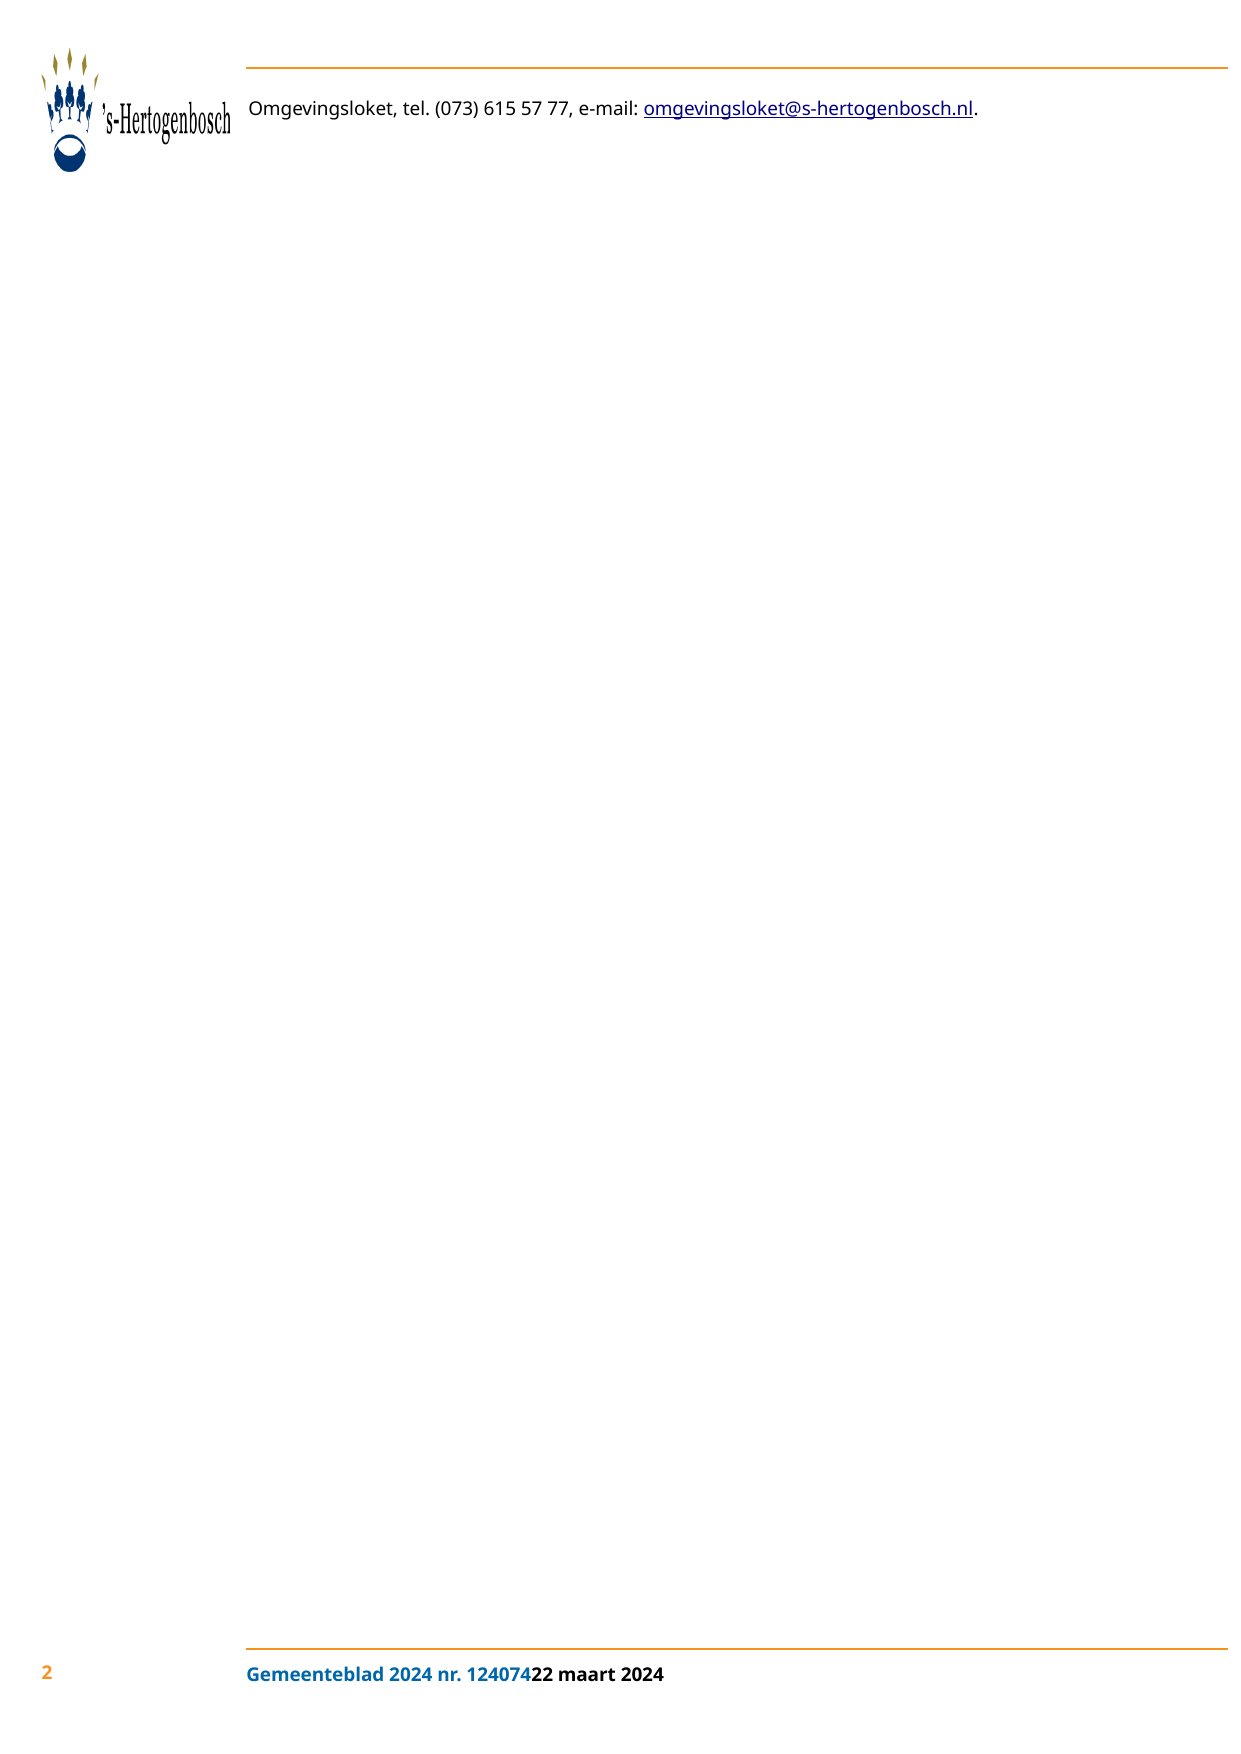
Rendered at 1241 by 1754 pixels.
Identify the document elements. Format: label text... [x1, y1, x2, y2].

text Omgevingsloket, tel. (073) 615 57 77, e-mail: omgevingsloket@s-hertogenbosch.nl. [248, 95, 1152, 121]
picture [41, 47, 231, 172]
